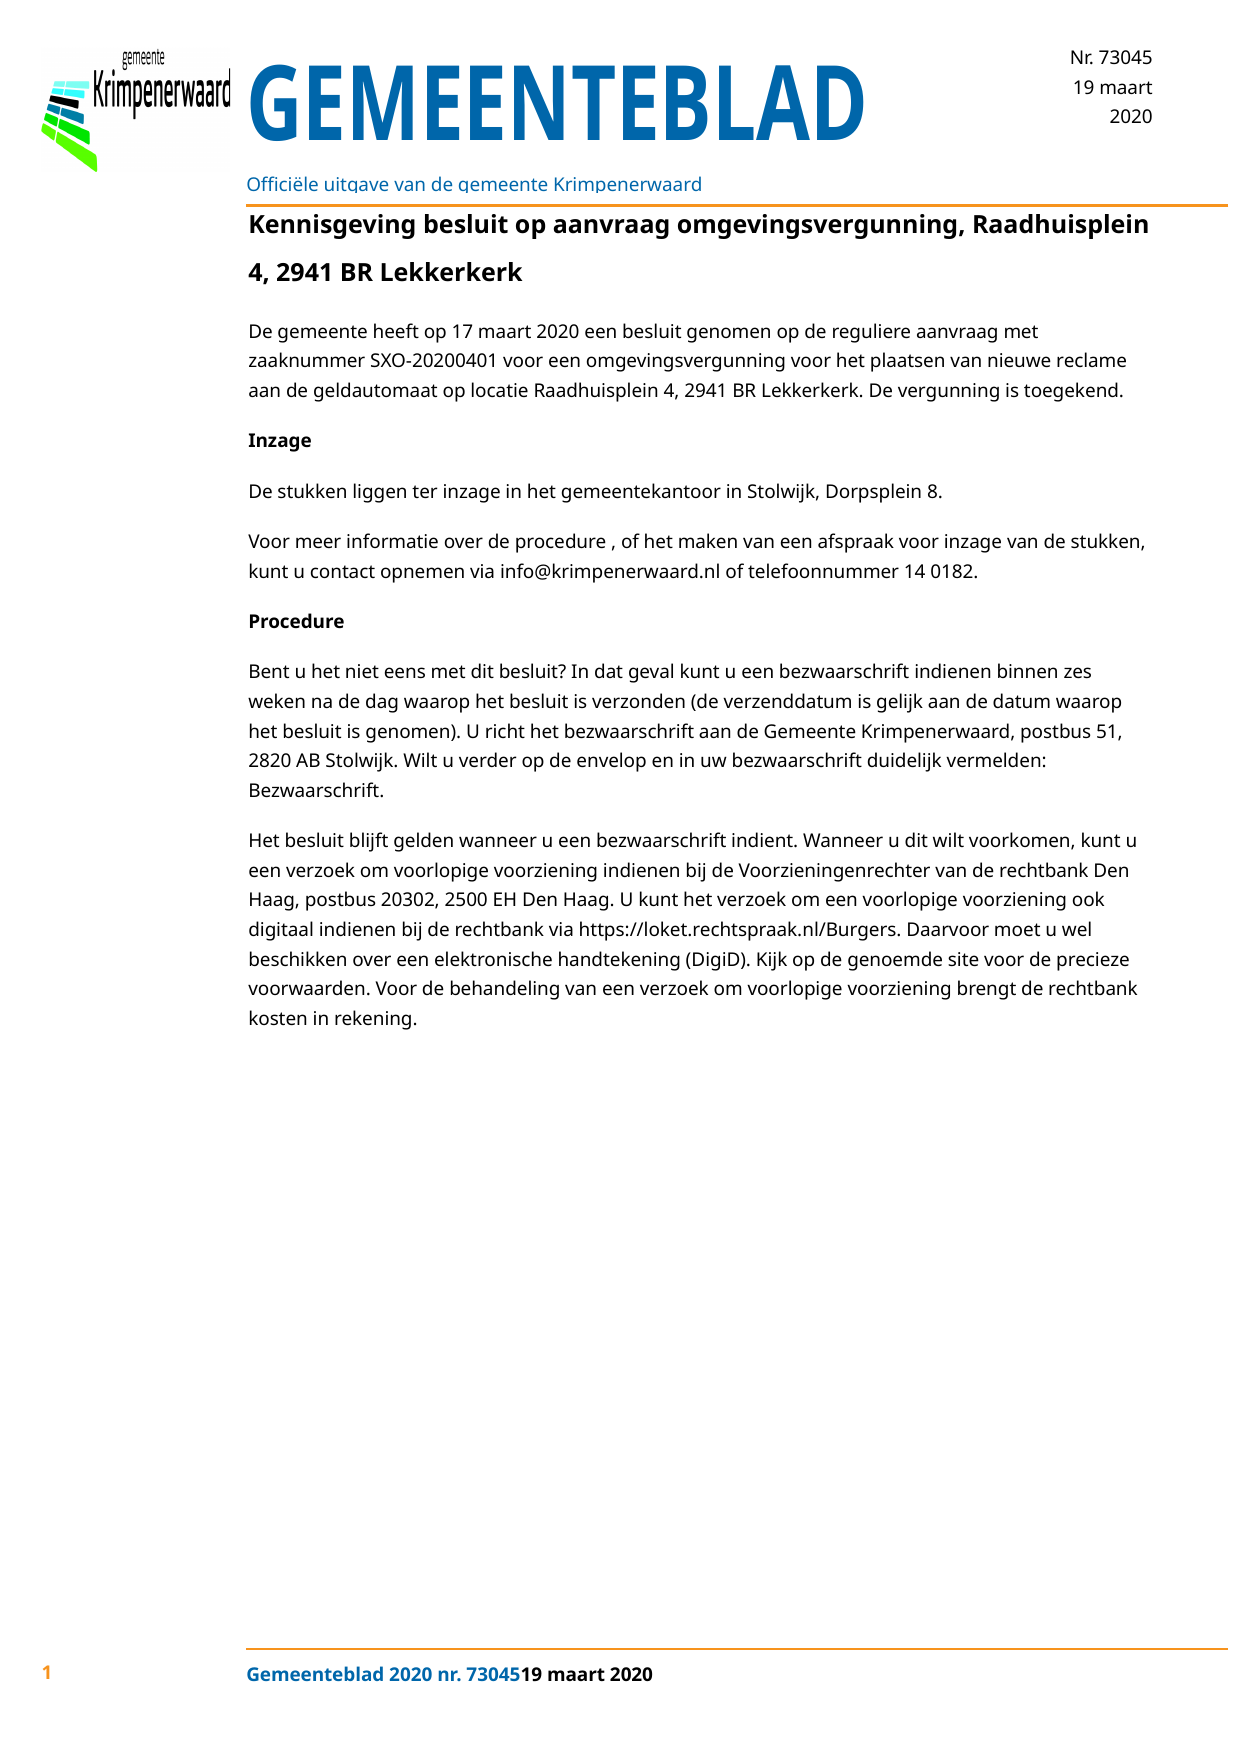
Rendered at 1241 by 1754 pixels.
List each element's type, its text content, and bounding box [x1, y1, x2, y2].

text Bent u het niet eens met dit besluit? In dat geval kunt u een bezwaarschrift indienen binnen zes weken na de dag waarop het besluit is verzonden (de verzenddatum is gelijk aan de datum waarop het besluit is genomen). U richt het bezwaarschrift aan de Gemeente Krimpenerwaard, postbus 51, 2820 AB Stolwijk. Wilt u verder op de envelop en in uw bezwaarschrift duidelijk vermelden: Bezwaarschrift. [248, 659, 1152, 803]
text Procedure [248, 608, 1152, 634]
text Inzage [248, 427, 1152, 453]
text De stukken liggen ter inzage in het gemeentekantoor in Stolwijk, Dorpsplein 8. [248, 478, 1152, 504]
text Het besluit blijft gelden wanneer u een bezwaarschrift indient. Wanneer u dit wilt voorkomen, kunt u een verzoek om voorlopige voorziening indienen bij de Voorzieningenrechter van de rechtbank Den Haag, postbus 20302, 2500 EH Den Haag. U kunt het verzoek om een voorlopige voorziening ook digitaal indienen bij de rechtbank via https://loket.rechtspraak.nl/Burgers. Daarvoor moet u wel beschikken over een elektronische handtekening (DigiD). Kijk op de genoemde site voor de precieze voorwaarden. Voor de behandeling van een verzoek om voorlopige voorziening brengt de rechtbank kosten in rekening. [248, 827, 1152, 1031]
text Kennisgeving besluit op aanvraag omgevingsvergunning, Raadhuisplein 4, 2941 BR Lekkerkerk [248, 207, 1152, 288]
text Voor meer informatie over de procedure , of het maken van een afspraak voor inzage van de stukken, kunt u contact opnemen via info@krimpenerwaard.nl of telefoonnummer 14 0182. [248, 528, 1152, 584]
text De gemeente heeft op 17 maart 2020 een besluit genomen op de reguliere aanvraag met zaaknummer SXO-20200401 voor een omgevingsvergunning voor het plaatsen van nieuwe reclame aan de geldautomaat op locatie Raadhuisplein 4, 2941 BR Lekkerkerk. De vergunning is toegekend. [248, 318, 1152, 403]
picture [41, 47, 231, 172]
